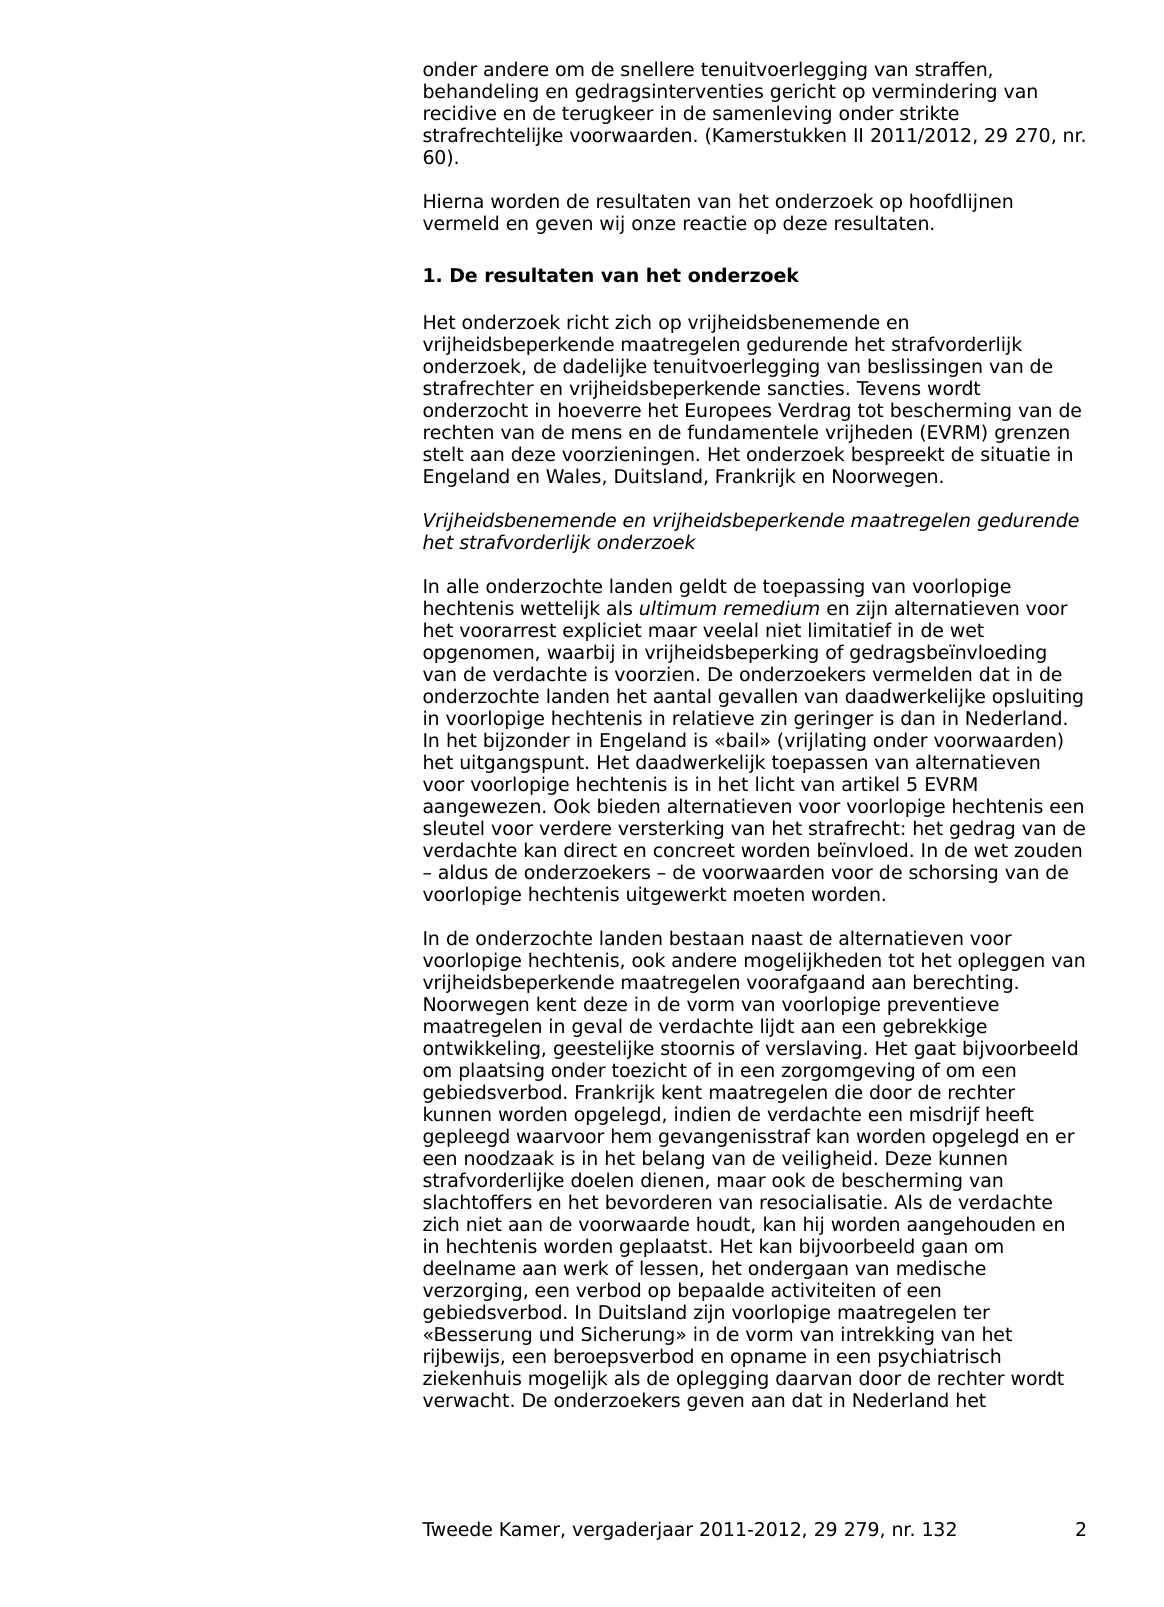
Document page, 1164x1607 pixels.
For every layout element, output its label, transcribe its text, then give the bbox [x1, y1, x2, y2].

text Hierna worden de resultaten van het onderzoek op hoofdlijnen vermeld en geven wij onze reactie op deze resultaten. [422, 191, 1087, 235]
subtitle Vrijheidsbenemende en vrijheidsbeperkende maatregelen gedurende het strafvorderlijk onderzoek [422, 510, 1087, 554]
text Het onderzoek richt zich op vrijheidsbenemende en vrijheidsbeperkende maatregelen gedurende het strafvorderlijk onderzoek, de dadelijke tenuitvoerlegging van beslissingen van de strafrechter en vrijheidsbeperkende sancties. Tevens wordt onderzocht in hoeverre het Europees Verdrag tot bescherming van de rechten van de mens en de fundamentele vrijheden (EVRM) grenzen stelt aan deze voorzieningen. Het onderzoek bespreekt de situatie in Engeland en Wales, Duitsland, Frankrijk en Noorwegen. [422, 312, 1087, 488]
text In de onderzochte landen bestaan naast de alternatieven voor voorlopige hechtenis, ook andere mogelijkheden tot het opleggen van vrijheidsbeperkende maatregelen voorafgaand aan berechting. Noorwegen kent deze in de vorm van voorlopige preventieve maatregelen in geval de verdachte lijdt aan een gebrekkige ontwikkeling, geestelijke stoornis of verslaving. Het gaat bijvoorbeeld om plaatsing onder toezicht of in een zorgomgeving of om een gebiedsverbod. Frankrijk kent maatregelen die door de rechter kunnen worden opgelegd, indien de verdachte een misdrijf heeft gepleegd waarvoor hem gevangenisstraf kan worden opgelegd en er een noodzaak is in het belang van de veiligheid. Deze kunnen strafvorderlijke doelen dienen, maar ook de bescherming van slachtoffers en het bevorderen van resocialisatie. Als de verdachte zich niet aan de voorwaarde houdt, kan hij worden aangehouden en in hechtenis worden geplaatst. Het kan bijvoorbeeld gaan om deelname aan werk of lessen, het ondergaan van medische verzorging, een verbod op bepaalde activiteiten of een gebiedsverbod. In Duitsland zijn voorlopige maatregelen ter «Besserung und Sicherung» in de vorm van intrekking van het rijbewijs, een beroepsverbod en opname in een psychiatrisch ziekenhuis mogelijk als de oplegging daarvan door de rechter wordt verwacht. De onderzoekers geven aan dat in Nederland het [422, 928, 1087, 1412]
subtitle 1. De resultaten van het onderzoek [422, 265, 1087, 287]
text onder andere om de snellere tenuitvoerlegging van straffen, behandeling en gedragsinterventies gericht op vermindering van recidive en de terugkeer in de samenleving onder strikte strafrechtelijke voorwaarden. (Kamerstukken II 2011/2012, 29 270, nr. 60). [422, 59, 1087, 169]
text In alle onderzochte landen geldt de toepassing van voorlopige hechtenis wettelijk als ultimum remedium en zijn alternatieven voor het voorarrest expliciet maar veelal niet limitatief in de wet opgenomen, waarbij in vrijheidsbeperking of gedragsbeïnvloeding van de verdachte is voorzien. De onderzoekers vermelden dat in de onderzochte landen het aantal gevallen van daadwerkelijke opsluiting in voorlopige hechtenis in relatieve zin geringer is dan in Nederland. In het bijzonder in Engeland is «bail» (vrijlating onder voorwaarden) het uitgangspunt. Het daadwerkelijk toepassen van alternatieven voor voorlopige hechtenis is in het licht van artikel 5 EVRM aangewezen. Ook bieden alternatieven voor voorlopige hechtenis een sleutel voor verdere versterking van het strafrecht: het gedrag van de verdachte kan direct en concreet worden beïnvloed. In de wet zouden – aldus de onderzoekers – de voorwaarden voor de schorsing van de voorlopige hechtenis uitgewerkt moeten worden. [422, 576, 1087, 906]
